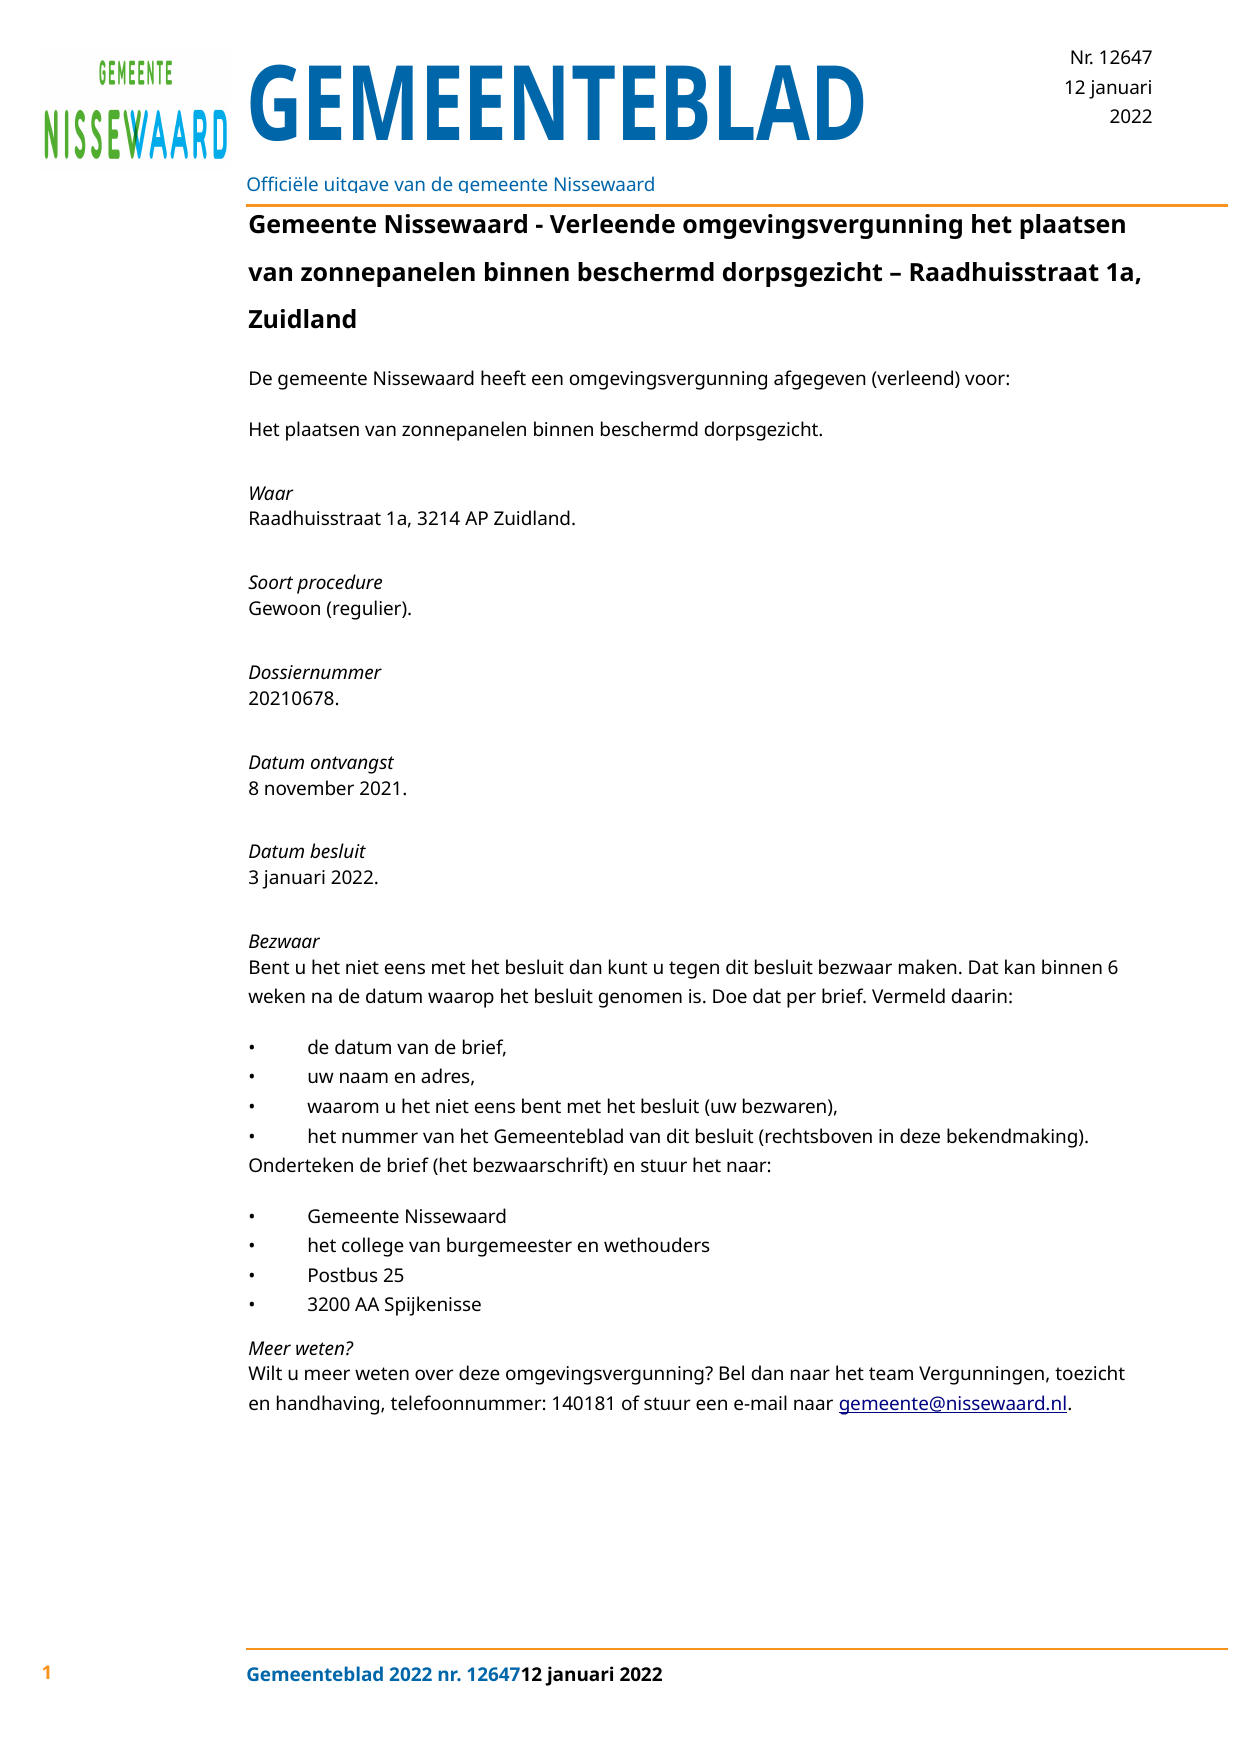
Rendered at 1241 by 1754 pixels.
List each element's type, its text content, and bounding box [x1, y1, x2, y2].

text Gewoon (regulier). [248, 595, 1152, 621]
text Raadhuisstraat 1a, 3214 AP Zuidland. [248, 506, 1152, 531]
list het college van burgemeester en wethouders [248, 1232, 1152, 1258]
text Bent u het niet eens met het besluit dan kunt u tegen dit besluit bezwaar maken. Dat kan binnen 6 weken na de datum waarop het besluit genomen is. Doe dat per brief. Vermeld daarin: [248, 954, 1152, 1009]
text Datum ontvangst [248, 749, 1152, 775]
text 20210678. [248, 685, 1152, 711]
text 8 november 2021. [248, 775, 1152, 800]
text Waar [248, 480, 1152, 506]
text Meer weten? [248, 1335, 1152, 1360]
list het nummer van het Gemeenteblad van dit besluit (rechtsboven in deze bekendmaking). [248, 1123, 1152, 1148]
list waarom u het niet eens bent met het besluit (uw bezwaren), [248, 1093, 1152, 1119]
list de datum van de brief, [248, 1034, 1152, 1060]
text Gemeente Nissewaard - Verleende omgevingsvergunning het plaatsen van zonnepanelen binnen beschermd dorpsgezicht – Raadhuisstraat 1a, Zuidland [248, 207, 1152, 336]
text Bezwaar [248, 928, 1152, 954]
list uw naam en adres, [248, 1064, 1152, 1089]
picture [41, 47, 231, 172]
text Dossiernummer [248, 659, 1152, 685]
list 3200 AA Spijkenisse [248, 1292, 1152, 1317]
text Soort procedure [248, 569, 1152, 595]
list Gemeente Nissewaard [248, 1203, 1152, 1228]
list Postbus 25 [248, 1262, 1152, 1288]
text Het plaatsen van zonnepanelen binnen beschermd dorpsgezicht. [248, 416, 1152, 442]
text Onderteken de brief (het bezwaarschrift) en stuur het naar: [248, 1152, 1152, 1178]
text 3 januari 2022. [248, 864, 1152, 890]
text Datum besluit [248, 839, 1152, 864]
text De gemeente Nissewaard heeft een omgevingsvergunning afgegeven (verleend) voor: [248, 366, 1152, 391]
text Wilt u meer weten over deze omgevingsvergunning? Bel dan naar het team Vergunningen, toezicht en handhaving, telefoonnummer: 140181 of stuur een e-mail naar gemeente@nissewaard.nl. [248, 1360, 1152, 1416]
